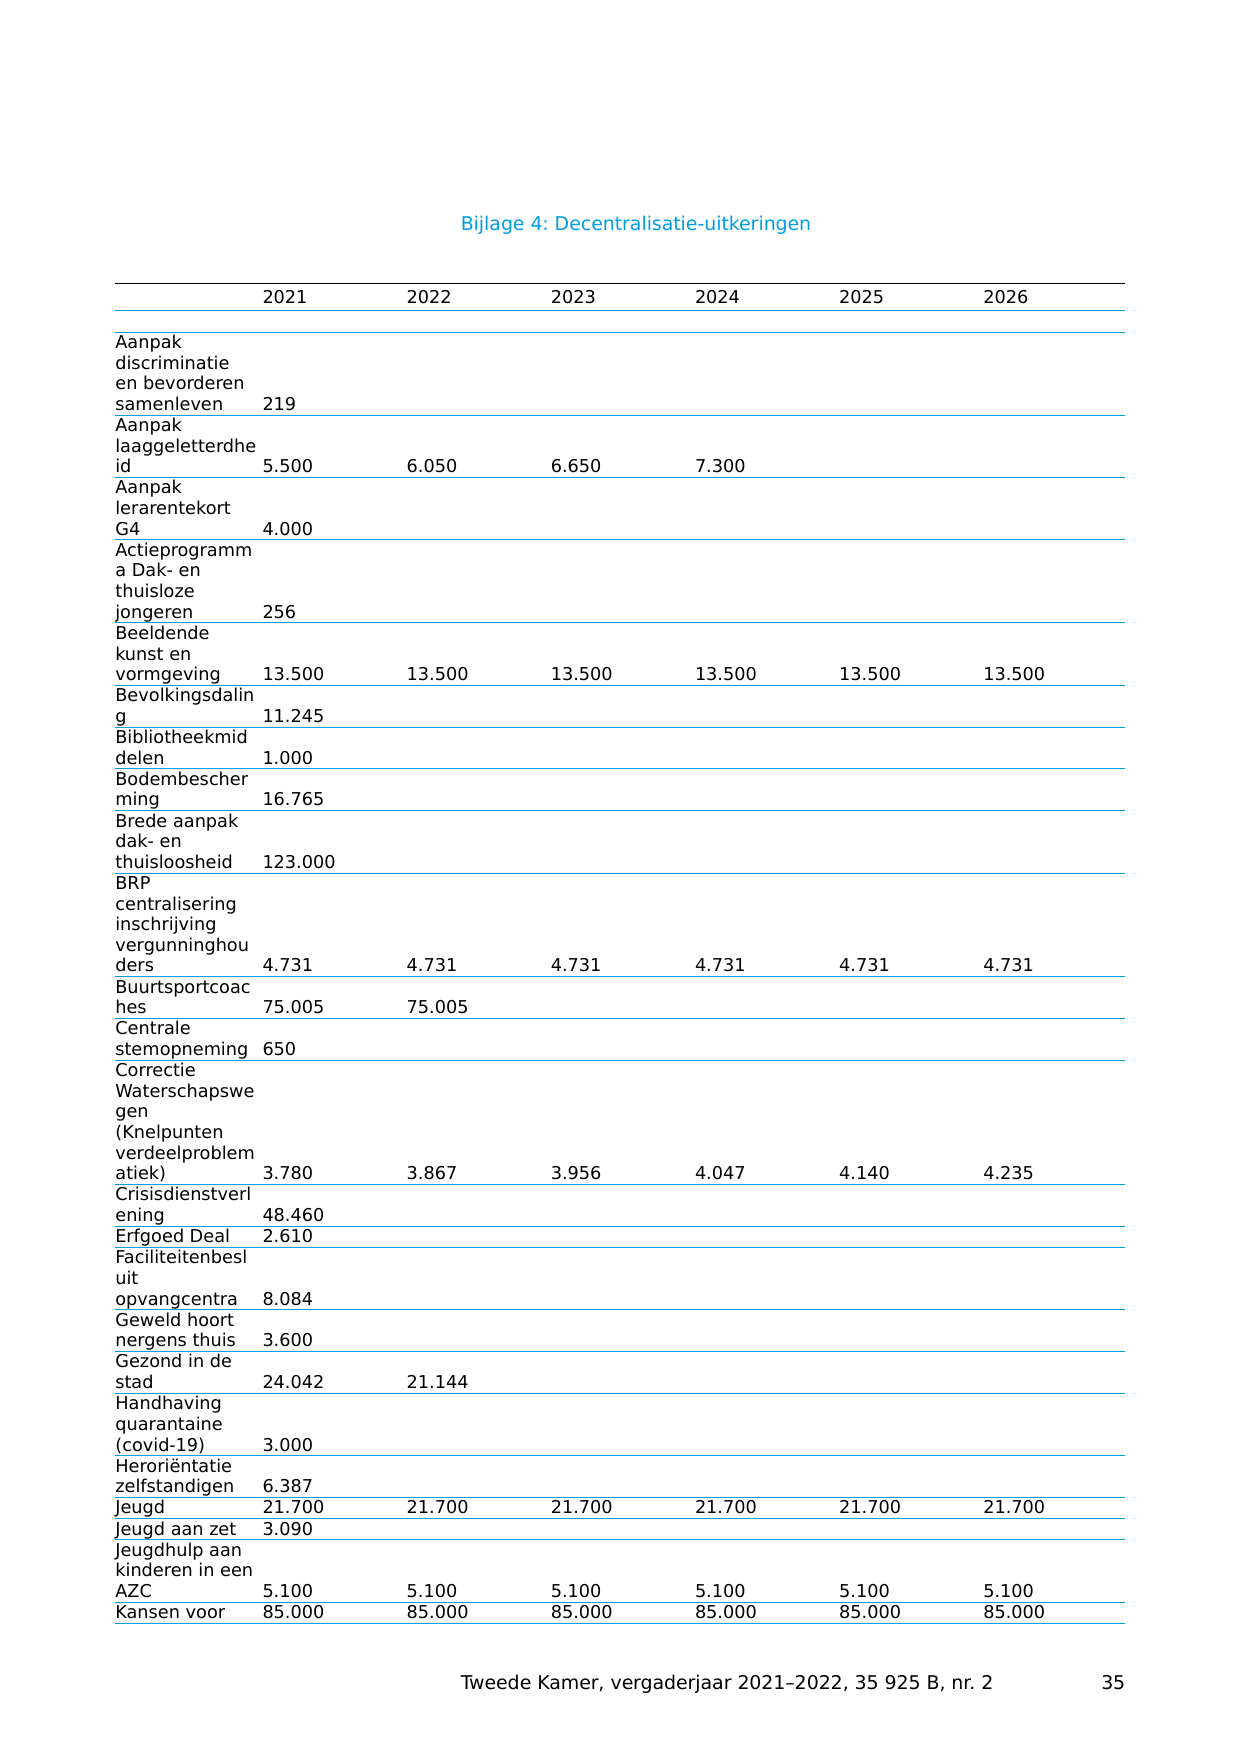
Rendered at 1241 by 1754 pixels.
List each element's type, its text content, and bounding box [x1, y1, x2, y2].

table_cell Gezond in de stad [115, 1352, 259, 1393]
table_cell Geweld hoort nergens thuis [115, 1310, 259, 1351]
table_cell [548, 333, 692, 414]
table_cell Kansen voor [115, 1603, 259, 1623]
table_cell 85.000 [404, 1603, 548, 1623]
table_cell 11.245 [259, 686, 403, 726]
table_cell Erfgoed Deal [115, 1227, 259, 1247]
table_cell [980, 1352, 1125, 1393]
table_cell 5.100 [548, 1540, 692, 1602]
table_cell [692, 1352, 836, 1393]
table_cell 4.731 [836, 874, 980, 976]
table_cell 2.610 [259, 1227, 403, 1247]
table_cell 13.500 [692, 623, 836, 685]
table_cell 2021 [259, 284, 403, 310]
table_cell 85.000 [548, 1603, 692, 1623]
table_cell [836, 1519, 980, 1539]
table_cell [692, 811, 836, 872]
table_cell [548, 1185, 692, 1226]
table_cell [692, 1227, 836, 1247]
table_cell 21.144 [404, 1352, 548, 1393]
table_cell 2023 [548, 284, 692, 310]
table_cell 5.100 [836, 1540, 980, 1602]
table_cell [404, 333, 548, 414]
table_cell Crisisdienstverlening [115, 1185, 259, 1226]
table_cell 21.700 [548, 1498, 692, 1518]
table_cell [404, 1227, 548, 1247]
table_cell 2022 [404, 284, 548, 310]
table_cell [404, 811, 548, 872]
table_cell [404, 769, 548, 810]
table_cell Actieprogramma Dak- en thuisloze jongeren [115, 540, 259, 622]
table_cell [548, 1310, 692, 1351]
table_cell [692, 1519, 836, 1539]
table_cell 650 [259, 1019, 403, 1059]
table_cell [548, 769, 692, 810]
table_cell [115, 311, 259, 331]
table_cell 4.140 [836, 1061, 980, 1184]
table_cell 3.000 [259, 1394, 403, 1455]
table_cell [404, 1310, 548, 1351]
table_cell 13.500 [259, 623, 403, 685]
table_cell 13.500 [548, 623, 692, 685]
table_cell 5.100 [980, 1540, 1125, 1602]
table_cell 3.090 [259, 1519, 403, 1539]
table_cell 3.956 [548, 1061, 692, 1184]
table_cell [980, 1519, 1125, 1539]
table_cell 75.005 [404, 977, 548, 1018]
table_cell 123.000 [259, 811, 403, 872]
table_cell 85.000 [692, 1603, 836, 1623]
table_cell 5.100 [692, 1540, 836, 1602]
table_cell [548, 540, 692, 622]
table_cell [836, 540, 980, 622]
table_cell Brede aanpak dak- en thuisloosheid [115, 811, 259, 872]
table_cell Bodembescherming [115, 769, 259, 810]
table_cell 13.500 [404, 623, 548, 685]
table_cell Correctie Waterschapswegen (Knelpunten verdeelproblematiek) [115, 1061, 259, 1184]
table_cell [692, 769, 836, 810]
table_cell 85.000 [980, 1603, 1125, 1623]
table_cell [836, 333, 980, 414]
table_cell 5.100 [259, 1540, 403, 1602]
table_cell [404, 540, 548, 622]
table_cell Handhaving quarantaine (covid-19) [115, 1394, 259, 1455]
table_cell 4.235 [980, 1061, 1125, 1184]
table_cell [404, 728, 548, 768]
table_cell 21.700 [404, 1498, 548, 1518]
table_cell 4.731 [259, 874, 403, 976]
table_cell [836, 769, 980, 810]
table_cell [692, 977, 836, 1018]
table_cell 3.780 [259, 1061, 403, 1184]
table_cell 219 [259, 333, 403, 414]
table_cell [980, 728, 1125, 768]
table_cell 21.700 [692, 1498, 836, 1518]
table_cell 2026 [980, 284, 1125, 310]
table_cell [836, 1248, 980, 1309]
table_cell [692, 333, 836, 414]
table_cell [404, 1185, 548, 1226]
table_cell [548, 1519, 692, 1539]
table_cell [548, 686, 692, 726]
table_cell [692, 728, 836, 768]
table_cell 48.460 [259, 1185, 403, 1226]
table_cell [836, 686, 980, 726]
table_cell [980, 1456, 1125, 1497]
table_cell [980, 333, 1125, 414]
table_cell BRP centralisering inschrijving vergunninghouders [115, 874, 259, 976]
table_cell 8.084 [259, 1248, 403, 1309]
table_cell 75.005 [259, 977, 403, 1018]
table_cell 13.500 [836, 623, 980, 685]
table_cell [836, 811, 980, 872]
table_cell Aanpak discriminatie en bevorderen samenleven [115, 333, 259, 414]
table_cell [404, 686, 548, 726]
table_cell [404, 1394, 548, 1455]
table_cell 6.050 [404, 416, 548, 477]
table_cell 4.731 [980, 874, 1125, 976]
table_cell [692, 1185, 836, 1226]
table_cell [692, 686, 836, 726]
table_cell [404, 1019, 548, 1059]
table_cell Jeugd [115, 1498, 259, 1518]
table_cell [836, 1227, 980, 1247]
table_cell [980, 478, 1125, 539]
table_cell [548, 1248, 692, 1309]
table_cell [980, 1019, 1125, 1059]
table_cell [980, 1248, 1125, 1309]
table_cell 5.500 [259, 416, 403, 477]
table_cell [980, 540, 1125, 622]
table_header Tabel 13 Decentralisatie-uitkeringen (bedragen x € 1.000) [115, 258, 1125, 283]
table_cell [548, 1456, 692, 1497]
table_cell [836, 1456, 980, 1497]
table_cell [548, 311, 692, 331]
table_cell [836, 977, 980, 1018]
table_cell 6.387 [259, 1456, 403, 1497]
table_cell 21.700 [980, 1498, 1125, 1518]
title Bijlage 4: Decentralisatie-uitkeringen [461, 213, 1125, 235]
table_cell Aanpak lerarentekort G4 [115, 478, 259, 539]
table_cell [980, 769, 1125, 810]
table_cell [259, 311, 403, 331]
table_cell 85.000 [259, 1603, 403, 1623]
table_cell [692, 1456, 836, 1497]
table_cell 4.731 [692, 874, 836, 976]
table_cell 7.300 [692, 416, 836, 477]
table_cell [692, 478, 836, 539]
table_cell 6.650 [548, 416, 692, 477]
table_cell [980, 1394, 1125, 1455]
table_cell [404, 311, 548, 331]
table_cell [980, 1227, 1125, 1247]
table_cell [980, 416, 1125, 477]
table_cell [836, 1394, 980, 1455]
table_cell [548, 1019, 692, 1059]
table_cell [548, 728, 692, 768]
table_cell 4.047 [692, 1061, 836, 1184]
table_cell Beeldende kunst en vormgeving [115, 623, 259, 685]
table_cell [836, 311, 980, 331]
table_cell 2024 [692, 284, 836, 310]
table_cell Bibliotheekmiddelen [115, 728, 259, 768]
table_cell [836, 416, 980, 477]
table_cell 1.000 [259, 728, 403, 768]
table_cell 256 [259, 540, 403, 622]
table_cell [980, 1310, 1125, 1351]
table_cell 3.600 [259, 1310, 403, 1351]
table_cell 21.700 [836, 1498, 980, 1518]
table_cell [980, 1185, 1125, 1226]
table_cell [980, 977, 1125, 1018]
table_cell 4.731 [404, 874, 548, 976]
table_cell Buurtsportcoaches [115, 977, 259, 1018]
table_cell [692, 540, 836, 622]
table_cell [836, 1310, 980, 1351]
table_cell Faciliteitenbesluit opvangcentra [115, 1248, 259, 1309]
table_cell [548, 811, 692, 872]
table_cell [692, 1019, 836, 1059]
table_cell [980, 686, 1125, 726]
table_cell 2025 [836, 284, 980, 310]
table_cell Jeugdhulp aan kinderen in een AZC [115, 1540, 259, 1602]
table_cell 13.500 [980, 623, 1125, 685]
table_cell [692, 1394, 836, 1455]
table_cell 16.765 [259, 769, 403, 810]
table_cell 85.000 [836, 1603, 980, 1623]
table_cell [548, 1227, 692, 1247]
table_cell [836, 1352, 980, 1393]
table_cell 4.000 [259, 478, 403, 539]
table_cell Jeugd aan zet [115, 1519, 259, 1539]
table_cell [548, 1394, 692, 1455]
table_cell [404, 478, 548, 539]
table_cell 21.700 [259, 1498, 403, 1518]
table_cell [836, 478, 980, 539]
table_cell [692, 1248, 836, 1309]
table_cell [404, 1456, 548, 1497]
table_cell [980, 311, 1125, 331]
table_cell [692, 311, 836, 331]
table_cell Aanpak laaggeletterdheid [115, 416, 259, 477]
table_cell 3.867 [404, 1061, 548, 1184]
table_cell Heroriëntatie zelfstandigen [115, 1456, 259, 1497]
table_cell 24.042 [259, 1352, 403, 1393]
table_cell [692, 1310, 836, 1351]
table_cell Centrale stemopneming [115, 1019, 259, 1059]
table_cell [548, 977, 692, 1018]
table_cell 5.100 [404, 1540, 548, 1602]
table_cell [980, 811, 1125, 872]
table_cell [404, 1519, 548, 1539]
table_cell [548, 478, 692, 539]
table_cell [836, 728, 980, 768]
table_cell [548, 1352, 692, 1393]
table_cell [404, 1248, 548, 1309]
table_cell Bevolkingsdaling [115, 686, 259, 726]
table_cell 4.731 [548, 874, 692, 976]
table_cell [836, 1185, 980, 1226]
table_cell [115, 284, 259, 310]
table_cell [836, 1019, 980, 1059]
